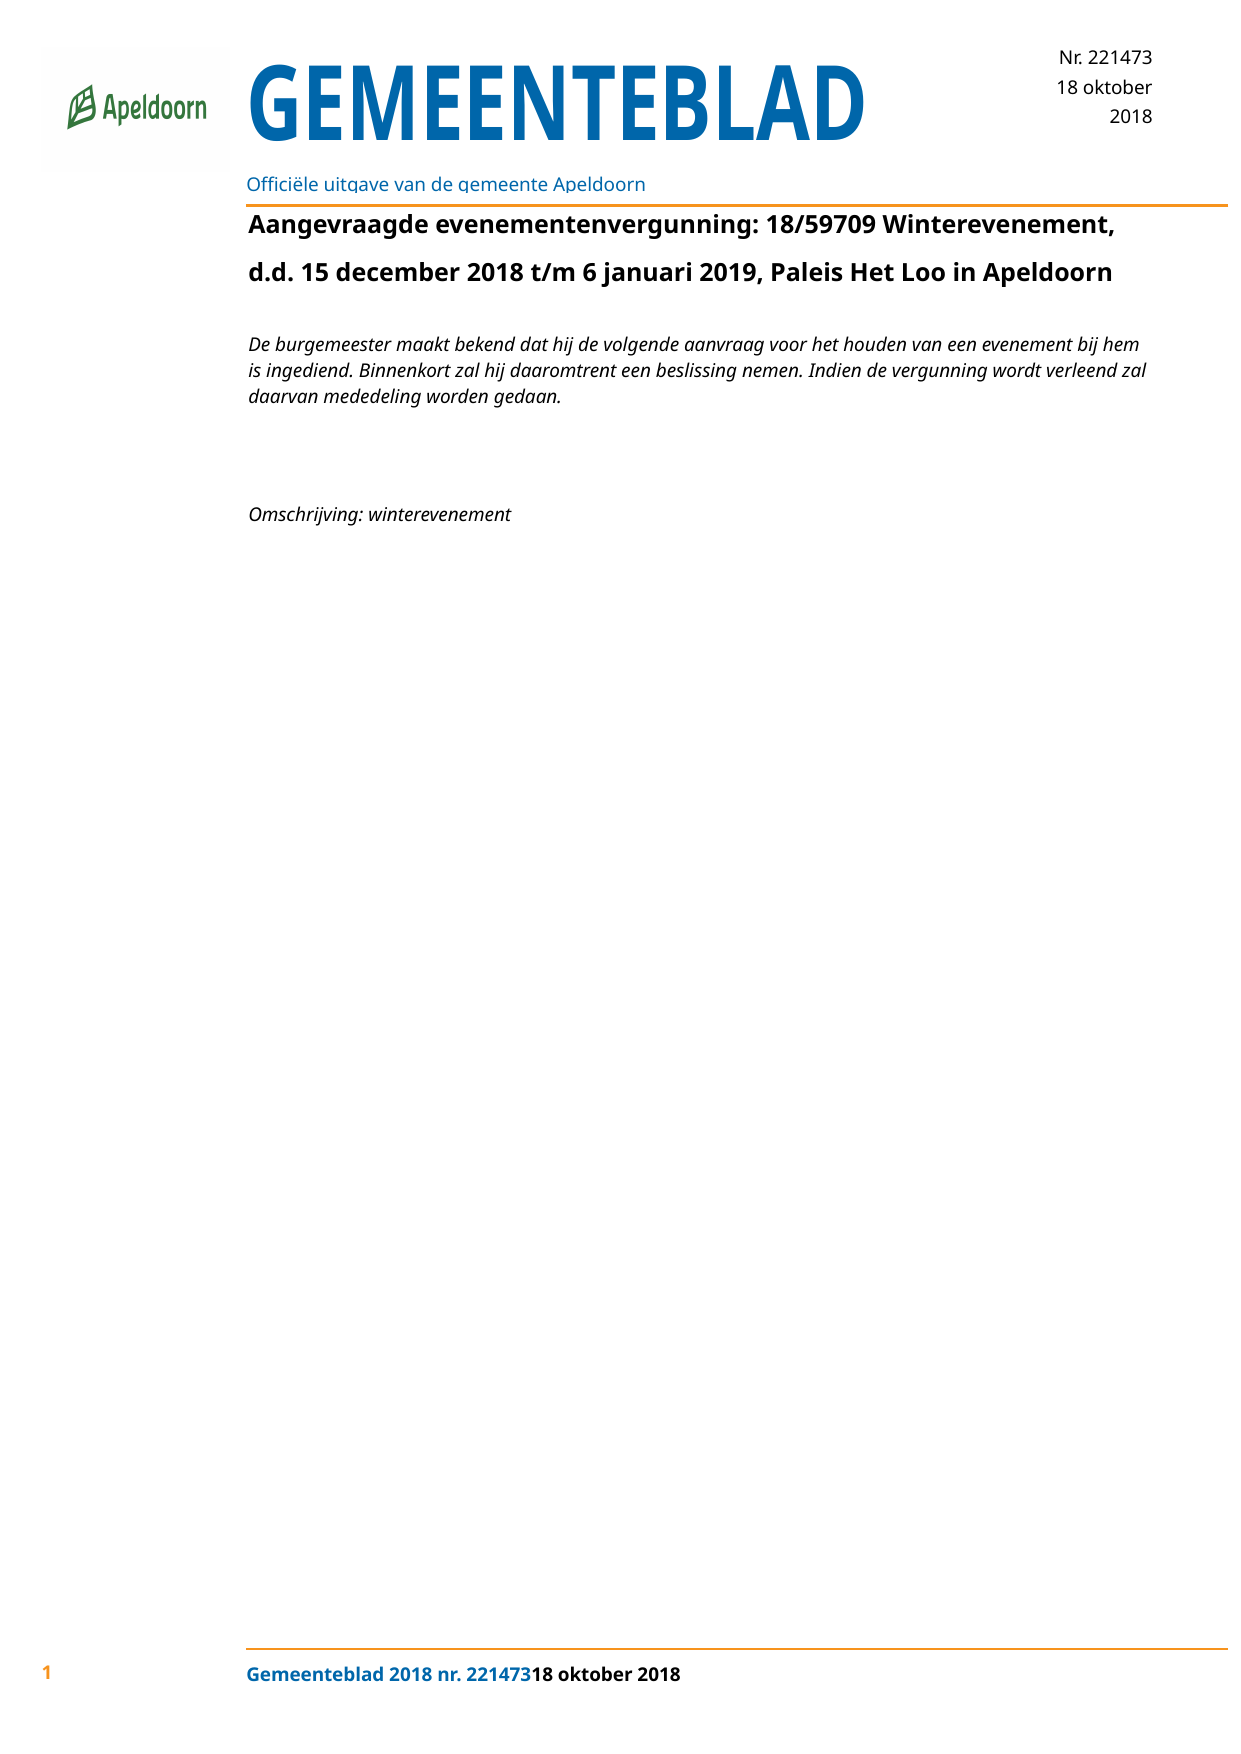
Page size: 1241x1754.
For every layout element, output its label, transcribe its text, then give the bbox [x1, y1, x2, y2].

text Aangevraagde evenementenvergunning: 18/59709 Winterevenement, d.d. 15 december 2018 t/m 6 januari 2019, Paleis Het Loo in Apeldoorn [248, 207, 1152, 288]
text Omschrijving: winterevenement [248, 501, 1152, 526]
picture [41, 47, 231, 172]
text De burgemeester maakt bekend dat hij de volgende aanvraag voor het houden van een evenement bij hem is ingediend. Binnenkort zal hij daaromtrent een beslissing nemen. Indien de vergunning wordt verleend zal daarvan mededeling worden gedaan. [248, 331, 1152, 409]
